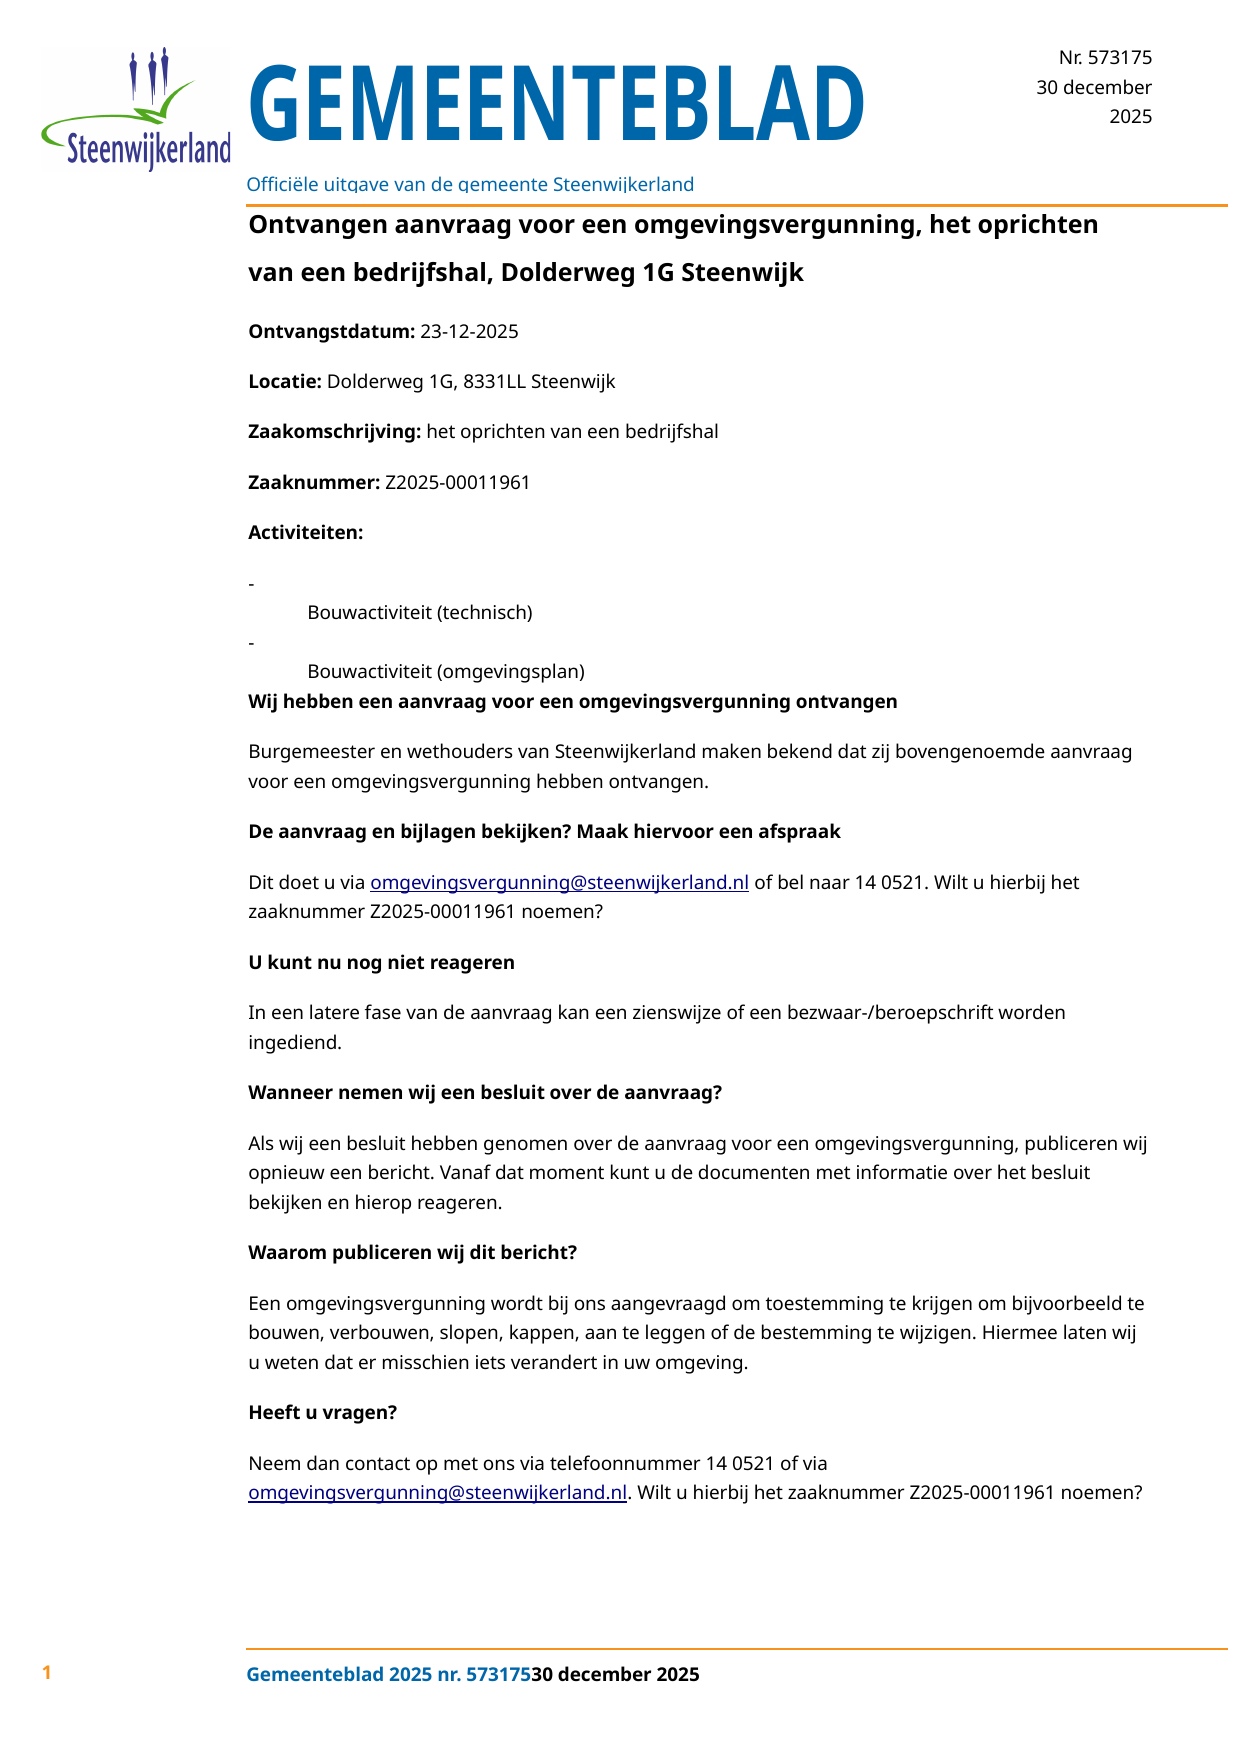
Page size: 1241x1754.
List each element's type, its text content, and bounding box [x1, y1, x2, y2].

text Ontvangstdatum: 23-12-2025 [248, 318, 1152, 344]
text Zaaknummer: Z2025-00011961 [248, 469, 1152, 495]
text Activiteiten: [248, 519, 1152, 545]
text De aanvraag en bijlagen bekijken? Maak hiervoor een afspraak [248, 819, 1152, 844]
text Wanneer nemen wij een besluit over de aanvraag? [248, 1079, 1152, 1105]
text Zaakomschrijving: het oprichten van een bedrijfshal [248, 419, 1152, 444]
text Ontvangen aanvraag voor een omgevingsvergunning, het oprichten van een bedrijfshal, Dolderweg 1G Steenwijk [248, 207, 1152, 288]
list Bouwactiviteit (omgevingsplan) [248, 659, 1152, 684]
text Heeft u vragen? [248, 1399, 1152, 1425]
text Neem dan contact op met ons via telefoonnummer 14 0521 of via omgevingsvergunning@steenwijkerland.nl. Wilt u hierbij het zaaknummer Z2025-00011961 noemen? [248, 1450, 1152, 1505]
picture [41, 47, 231, 172]
text Dit doet u via omgevingsvergunning@steenwijkerland.nl of bel naar 14 0521. Wilt u hierbij het zaaknummer Z2025-00011961 noemen? [248, 869, 1152, 924]
text In een latere fase van de aanvraag kan een zienswijze of een bezwaar-/beroepschrift worden ingediend. [248, 999, 1152, 1055]
text Een omgevingsvergunning wordt bij ons aangevraagd om toestemming te krijgen om bijvoorbeeld te bouwen, verbouwen, slopen, kappen, aan te leggen of de bestemming te wijzigen. Hiermee laten wij u weten dat er misschien iets verandert in uw omgeving. [248, 1290, 1152, 1375]
text U kunt nu nog niet reageren [248, 949, 1152, 975]
text Wij hebben een aanvraag voor een omgevingsvergunning ontvangen [248, 688, 1152, 714]
text Waarom publiceren wij dit bericht? [248, 1239, 1152, 1265]
text Burgemeester en wethouders van Steenwijkerland maken bekend dat zij bovengenoemde aanvraag voor een omgevingsvergunning hebben ontvangen. [248, 739, 1152, 794]
list Bouwactiviteit (technisch) [248, 599, 1152, 625]
text Locatie: Dolderweg 1G, 8331LL Steenwijk [248, 368, 1152, 394]
text Als wij een besluit hebben genomen over de aanvraag voor een omgevingsvergunning, publiceren wij opnieuw een bericht. Vanaf dat moment kunt u de documenten met informatie over het besluit bekijken en hierop reageren. [248, 1130, 1152, 1215]
